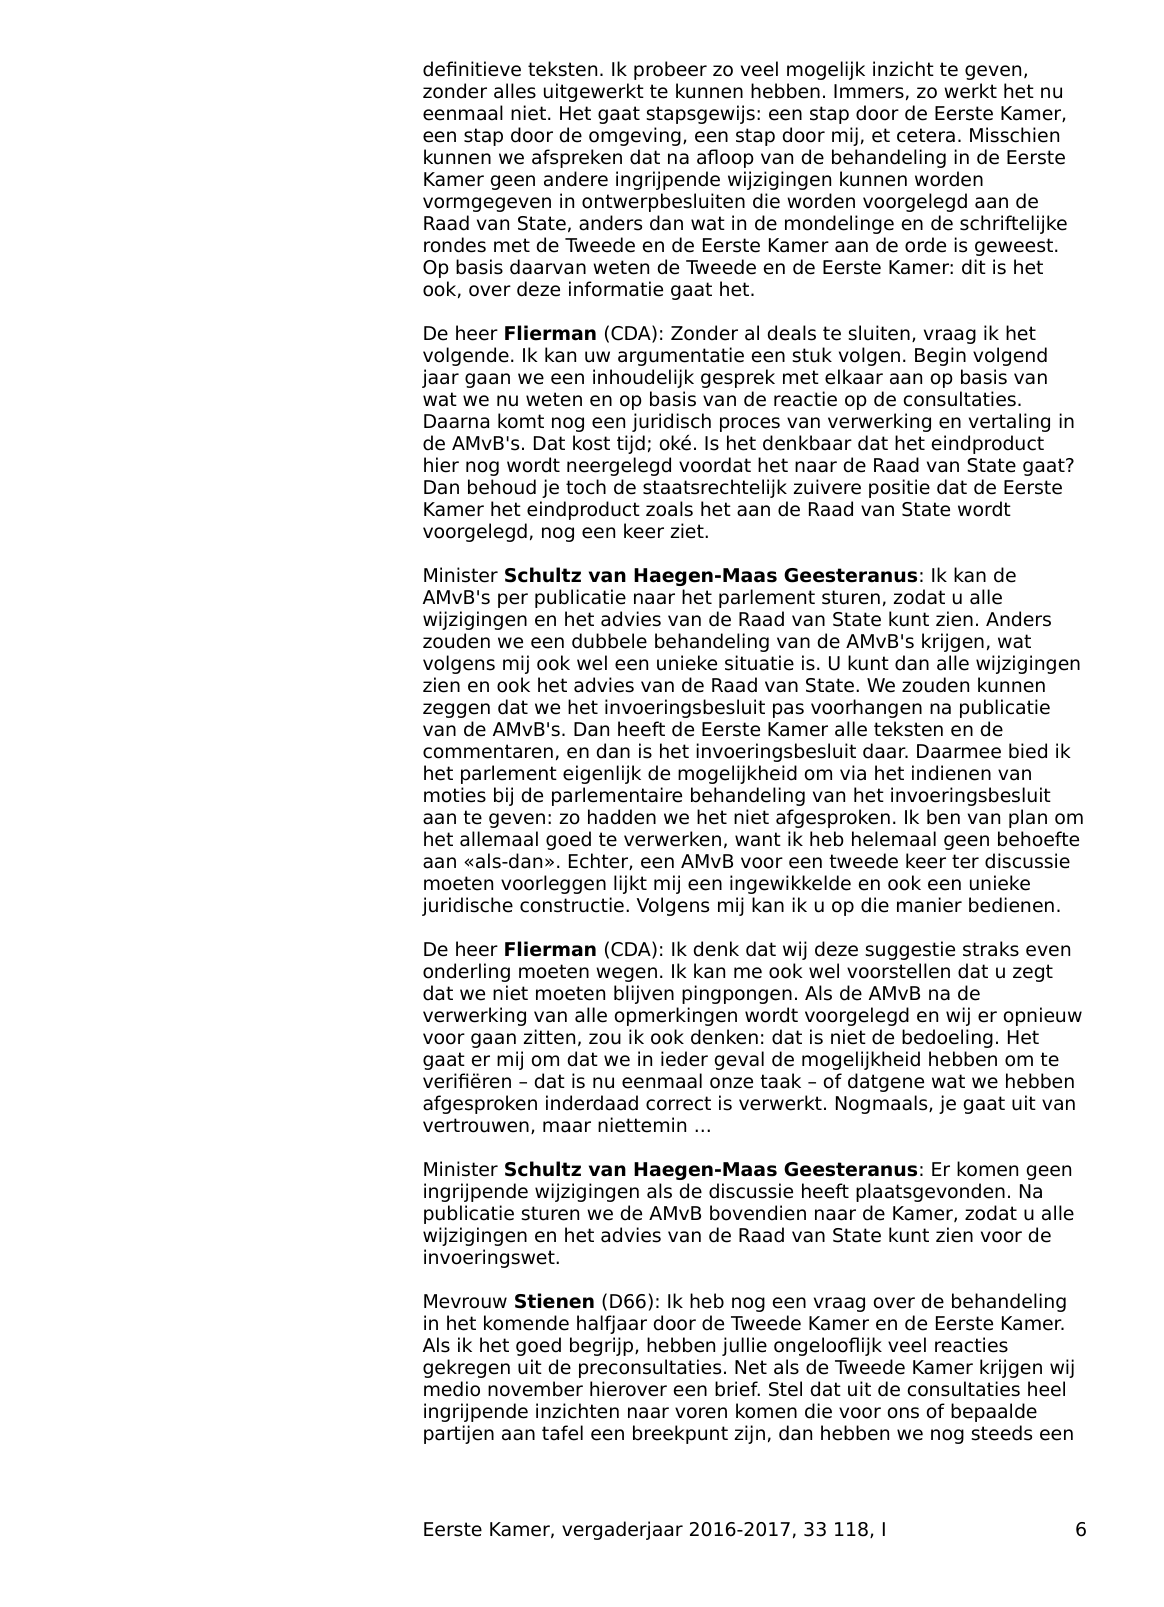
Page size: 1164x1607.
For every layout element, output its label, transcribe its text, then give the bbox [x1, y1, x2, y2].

text De heer Flierman (CDA): Zonder al deals te sluiten, vraag ik het volgende. Ik kan uw argumentatie een stuk volgen. Begin volgend jaar gaan we een inhoudelijk gesprek met elkaar aan op basis van wat we nu weten en op basis van de reactie op de consultaties. Daarna komt nog een juridisch proces van verwerking en vertaling in de AMvB's. Dat kost tijd; oké. Is het denkbaar dat het eindproduct hier nog wordt neergelegd voordat het naar de Raad van State gaat? Dan behoud je toch de staatsrechtelijk zuivere positie dat de Eerste Kamer het eindproduct zoals het aan de Raad van State wordt voorgelegd, nog een keer ziet. [422, 323, 1087, 543]
text De heer Flierman (CDA): Ik denk dat wij deze suggestie straks even onderling moeten wegen. Ik kan me ook wel voorstellen dat u zegt dat we niet moeten blijven pingpongen. Als de AMvB na de verwerking van alle opmerkingen wordt voorgelegd en wij er opnieuw voor gaan zitten, zou ik ook denken: dat is niet de bedoeling. Het gaat er mij om dat we in ieder geval de mogelijkheid hebben om te verifiëren – dat is nu eenmaal onze taak – of datgene wat we hebben afgesproken inderdaad correct is verwerkt. Nogmaals, je gaat uit van vertrouwen, maar niettemin ... [422, 939, 1087, 1137]
text Minister Schultz van Haegen-Maas Geesteranus: Ik kan de AMvB's per publicatie naar het parlement sturen, zodat u alle wijzigingen en het advies van de Raad van State kunt zien. Anders zouden we een dubbele behandeling van de AMvB's krijgen, wat volgens mij ook wel een unieke situatie is. U kunt dan alle wijzigingen zien en ook het advies van de Raad van State. We zouden kunnen zeggen dat we het invoeringsbesluit pas voorhangen na publicatie van de AMvB's. Dan heeft de Eerste Kamer alle teksten en de commentaren, en dan is het invoeringsbesluit daar. Daarmee bied ik het parlement eigenlijk de mogelijkheid om via het indienen van moties bij de parlementaire behandeling van het invoeringsbesluit aan te geven: zo hadden we het niet afgesproken. Ik ben van plan om het allemaal goed te verwerken, want ik heb helemaal geen behoefte aan «als-dan». Echter, een AMvB voor een tweede keer ter discussie moeten voorleggen lijkt mij een ingewikkelde en ook een unieke juridische constructie. Volgens mij kan ik u op die manier bedienen. [422, 565, 1087, 917]
text definitieve teksten. Ik probeer zo veel mogelijk inzicht te geven, zonder alles uitgewerkt te kunnen hebben. Immers, zo werkt het nu eenmaal niet. Het gaat stapsgewijs: een stap door de Eerste Kamer, een stap door de omgeving, een stap door mij, et cetera. Misschien kunnen we afspreken dat na afloop van de behandeling in de Eerste Kamer geen andere ingrijpende wijzigingen kunnen worden vormgegeven in ontwerpbesluiten die worden voorgelegd aan de Raad van State, anders dan wat in de mondelinge en de schriftelijke rondes met de Tweede en de Eerste Kamer aan de orde is geweest. Op basis daarvan weten de Tweede en de Eerste Kamer: dit is het ook, over deze informatie gaat het. [422, 59, 1087, 301]
text Minister Schultz van Haegen-Maas Geesteranus: Er komen geen ingrijpende wijzigingen als de discussie heeft plaatsgevonden. Na publicatie sturen we de AMvB bovendien naar de Kamer, zodat u alle wijzigingen en het advies van de Raad van State kunt zien voor de invoeringswet. [422, 1159, 1087, 1269]
text Mevrouw Stienen (D66): Ik heb nog een vraag over de behandeling in het komende halfjaar door de Tweede Kamer en de Eerste Kamer. Als ik het goed begrijp, hebben jullie ongelooflijk veel reacties gekregen uit de preconsultaties. Net als de Tweede Kamer krijgen wij medio november hierover een brief. Stel dat uit de consultaties heel ingrijpende inzichten naar voren komen die voor ons of bepaalde partijen aan tafel een breekpunt zijn, dan hebben we nog steeds een [422, 1291, 1087, 1445]
